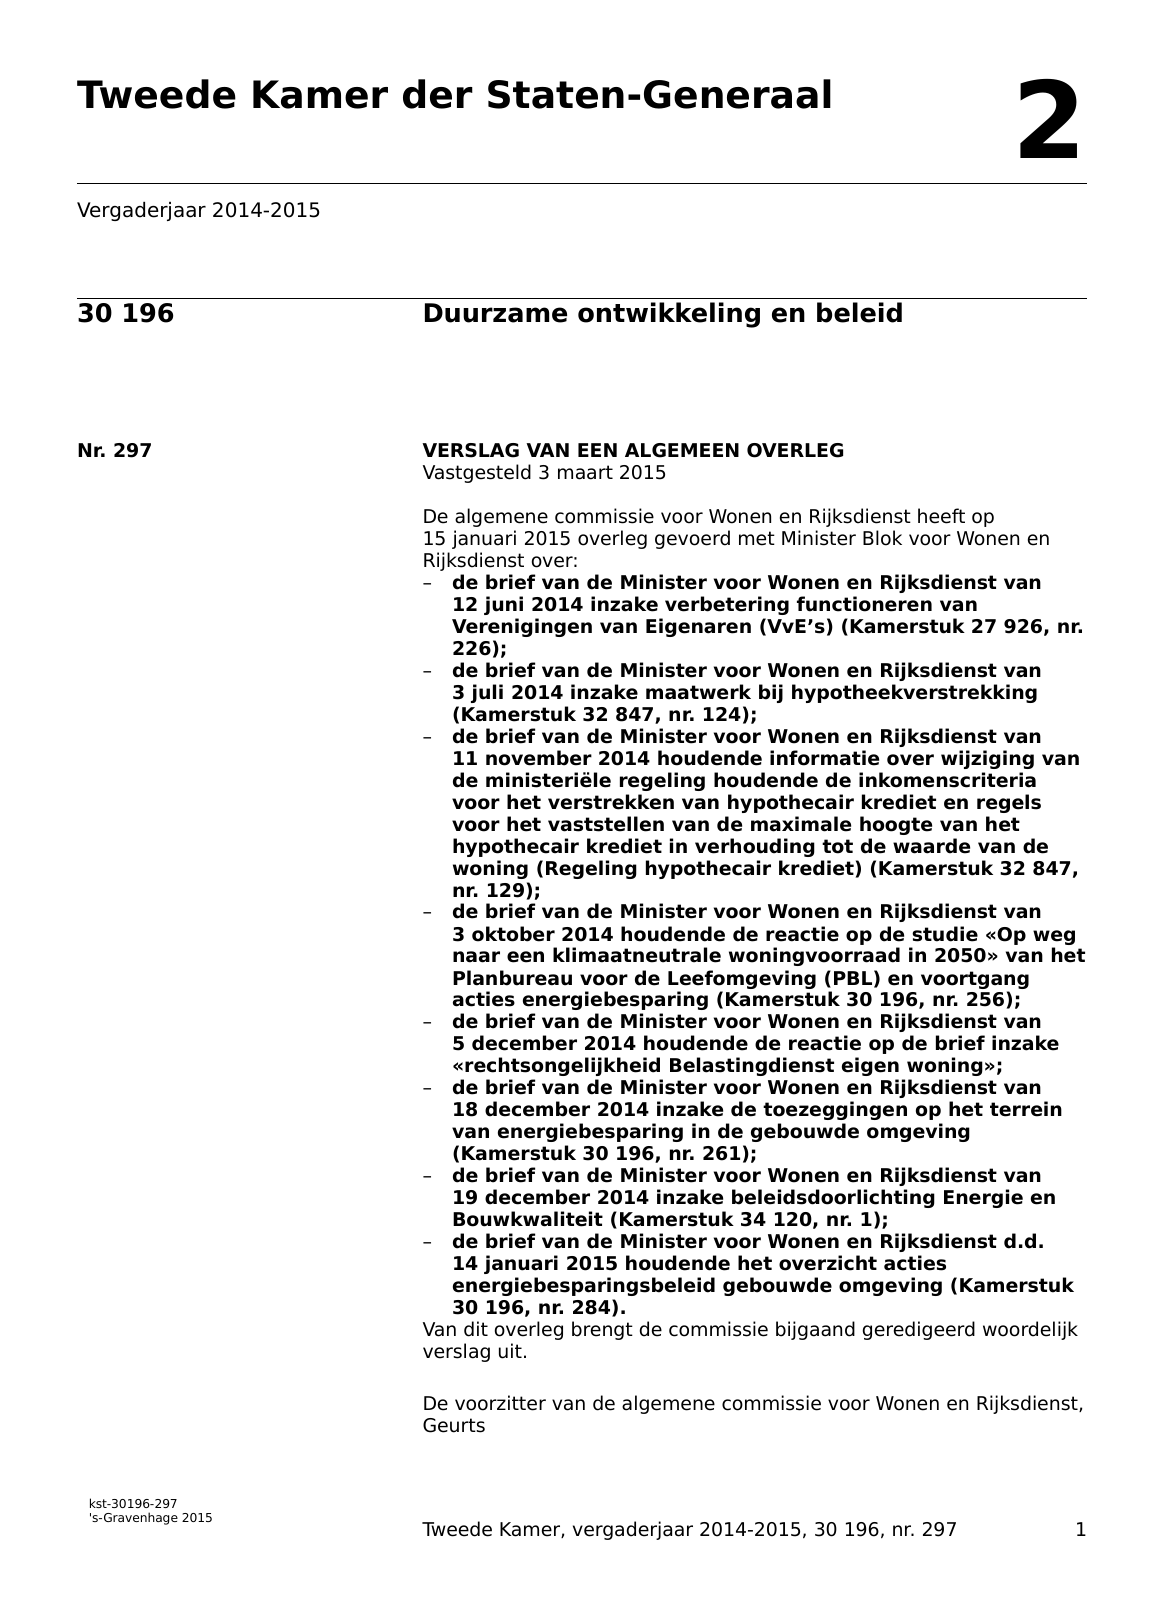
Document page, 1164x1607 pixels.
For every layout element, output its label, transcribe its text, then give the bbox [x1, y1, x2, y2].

text kst-30196-297 [88, 1497, 323, 1511]
text – de brief van de Minister voor Wonen en Rijksdienst van 5 december 2014 houdende de reactie op de brief inzake «rechtsongelijkheid Belastingdienst eigen woning»; [422, 1011, 1087, 1077]
text – de brief van de Minister voor Wonen en Rijksdienst van 19 december 2014 inzake beleidsdoorlichting Energie en Bouwkwaliteit (Kamerstuk 34 120, nr. 1); [422, 1165, 1087, 1231]
text 's-Gravenhage 2015 [88, 1511, 323, 1525]
text – de brief van de Minister voor Wonen en Rijksdienst van 11 november 2014 houdende informatie over wijziging van de ministeriële regeling houdende de inkomenscriteria voor het verstrekken van hypothecair krediet en regels voor het vaststellen van de maximale hoogte van het hypothecair krediet in verhouding tot de waarde van de woning (Regeling hypothecair krediet) (Kamerstuk 32 847, nr. 129); [422, 726, 1087, 901]
subtitle Nr. 297 VERSLAG VAN EEN ALGEMEEN OVERLEG [77, 440, 1087, 462]
text Vastgesteld 3 maart 2015 [422, 462, 1087, 484]
table_header Tweede Kamer der Staten-Generaal [77, 59, 886, 183]
text – de brief van de Minister voor Wonen en Rijksdienst van 18 december 2014 inzake de toezeggingen op het terrein van energiebesparing in de gebouwde omgeving (Kamerstuk 30 196, nr. 261); [422, 1077, 1087, 1165]
text De voorzitter van de algemene commissie voor Wonen en Rijksdienst, Geurts [422, 1393, 1087, 1437]
text – de brief van de Minister voor Wonen en Rijksdienst d.d. 14 januari 2015 houdende het overzicht acties energiebesparingsbeleid gebouwde omgeving (Kamerstuk 30 196, nr. 284). [422, 1231, 1087, 1319]
text Van dit overleg brengt de commissie bijgaand geredigeerd woordelijk verslag uit. [422, 1319, 1087, 1363]
text De algemene commissie voor Wonen en Rijksdienst heeft op 15 januari 2015 overleg gevoerd met Minister Blok voor Wonen en Rijksdienst over: [422, 506, 1087, 572]
subtitle 30 196 Duurzame ontwikkeling en beleid [77, 299, 1087, 329]
text – de brief van de Minister voor Wonen en Rijksdienst van 3 juli 2014 inzake maatwerk bij hypotheekverstrekking (Kamerstuk 32 847, nr. 124); [422, 660, 1087, 726]
text – de brief van de Minister voor Wonen en Rijksdienst van 3 oktober 2014 houdende de reactie op de studie «Op weg naar een klimaatneutrale woningvoorraad in 2050» van het Planbureau voor de Leefomgeving (PBL) en voortgang acties energiebesparing (Kamerstuk 30 196, nr. 256); [422, 901, 1087, 1011]
text – de brief van de Minister voor Wonen en Rijksdienst van 12 juni 2014 inzake verbetering functioneren van Verenigingen van Eigenaren (VvE’s) (Kamerstuk 27 926, nr. 226); [422, 572, 1087, 660]
table_cell Vergaderjaar 2014-2015 [77, 184, 1087, 298]
table_header 2 [886, 59, 1087, 183]
